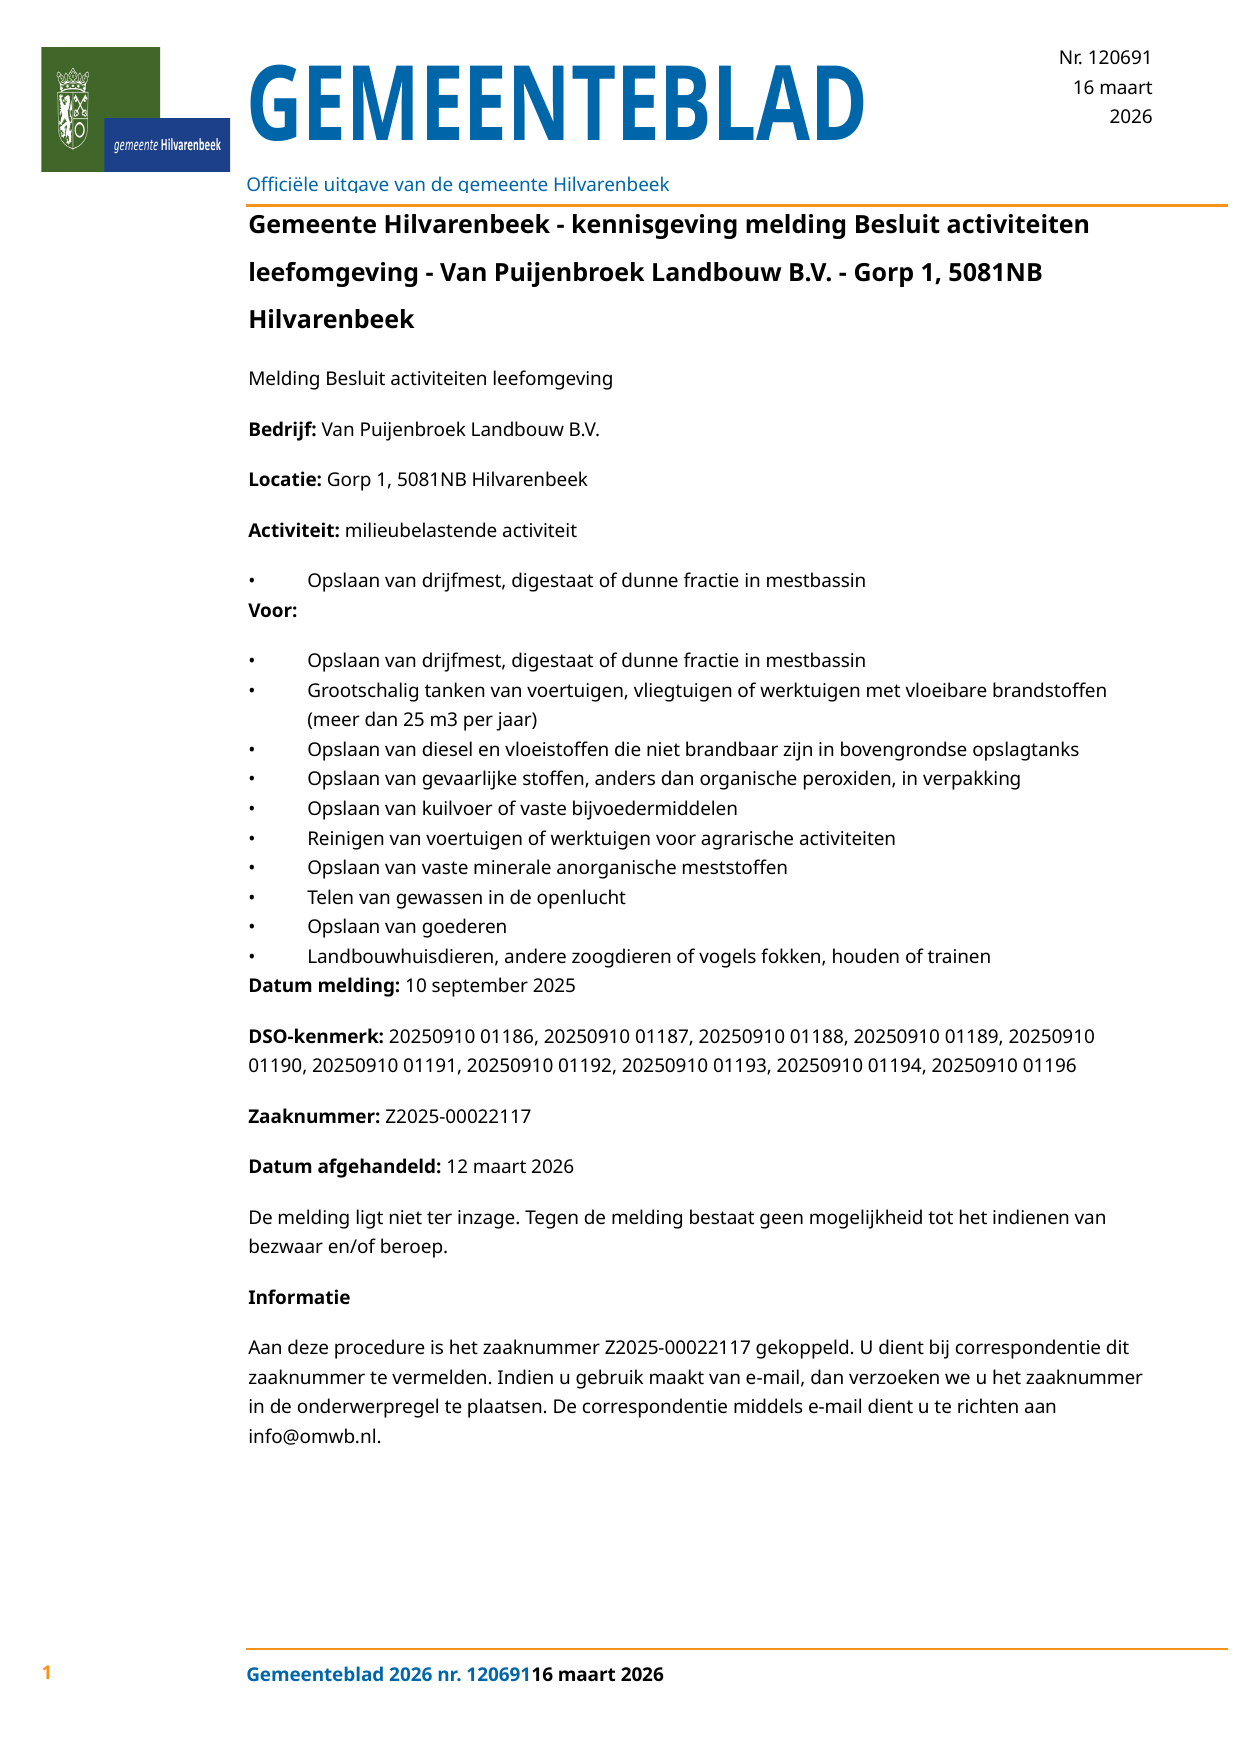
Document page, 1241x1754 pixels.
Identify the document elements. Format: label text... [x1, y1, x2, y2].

text Datum melding: 10 september 2025 [248, 973, 1152, 998]
text Gemeente Hilvarenbeek - kennisgeving melding Besluit activiteiten leefomgeving - Van Puijenbroek Landbouw B.V. - Gorp 1, 5081NB Hilvarenbeek [248, 207, 1152, 336]
text Zaaknummer: Z2025-00022117 [248, 1103, 1152, 1129]
text Datum afgehandeld: 12 maart 2026 [248, 1153, 1152, 1179]
text De melding ligt niet ter inzage. Tegen de melding bestaat geen mogelijkheid tot het indienen van bezwaar en/of beroep. [248, 1204, 1152, 1259]
list Opslaan van gevaarlijke stoffen, anders dan organische peroxiden, in verpakking [248, 766, 1152, 791]
text Melding Besluit activiteiten leefomgeving [248, 366, 1152, 391]
text DSO-kenmerk: 20250910 01186, 20250910 01187, 20250910 01188, 20250910 01189, 20250910 01190, 20250910 01191, 20250910 01192, 20250910 01193, 20250910 01194, 20250910 01196 [248, 1023, 1152, 1078]
list Opslaan van goederen [248, 913, 1152, 939]
list Opslaan van diesel en vloeistoffen die niet brandbaar zijn in bovengrondse opslagtanks [248, 736, 1152, 762]
list Opslaan van vaste minerale anorganische meststoffen [248, 854, 1152, 880]
list Opslaan van drijfmest, digestaat of dunne fractie in mestbassin [248, 567, 1152, 593]
text Bedrijf: Van Puijenbroek Landbouw B.V. [248, 416, 1152, 442]
picture [41, 47, 231, 172]
list Landbouwhuisdieren, andere zoogdieren of vogels fokken, houden of trainen [248, 943, 1152, 969]
text Voor: [248, 597, 1152, 622]
text Informatie [248, 1284, 1152, 1309]
text Locatie: Gorp 1, 5081NB Hilvarenbeek [248, 466, 1152, 492]
list Opslaan van drijfmest, digestaat of dunne fractie in mestbassin [248, 647, 1152, 673]
text Aan deze procedure is het zaaknummer Z2025-00022117 gekoppeld. U dient bij correspondentie dit zaaknummer te vermelden. Indien u gebruik maakt van e-mail, dan verzoeken we u het zaaknummer in de onderwerpregel te plaatsen. De correspondentie middels e-mail dient u te richten aan info@omwb.nl. [248, 1334, 1152, 1449]
list Reinigen van voertuigen of werktuigen voor agrarische activiteiten [248, 825, 1152, 850]
list Grootschalig tanken van voertuigen, vliegtuigen of werktuigen met vloeibare brandstoffen (meer dan 25 m3 per jaar) [248, 677, 1152, 732]
text Activiteit: milieubelastende activiteit [248, 517, 1152, 542]
list Telen van gewassen in de openlucht [248, 884, 1152, 909]
list Opslaan van kuilvoer of vaste bijvoedermiddelen [248, 795, 1152, 821]
